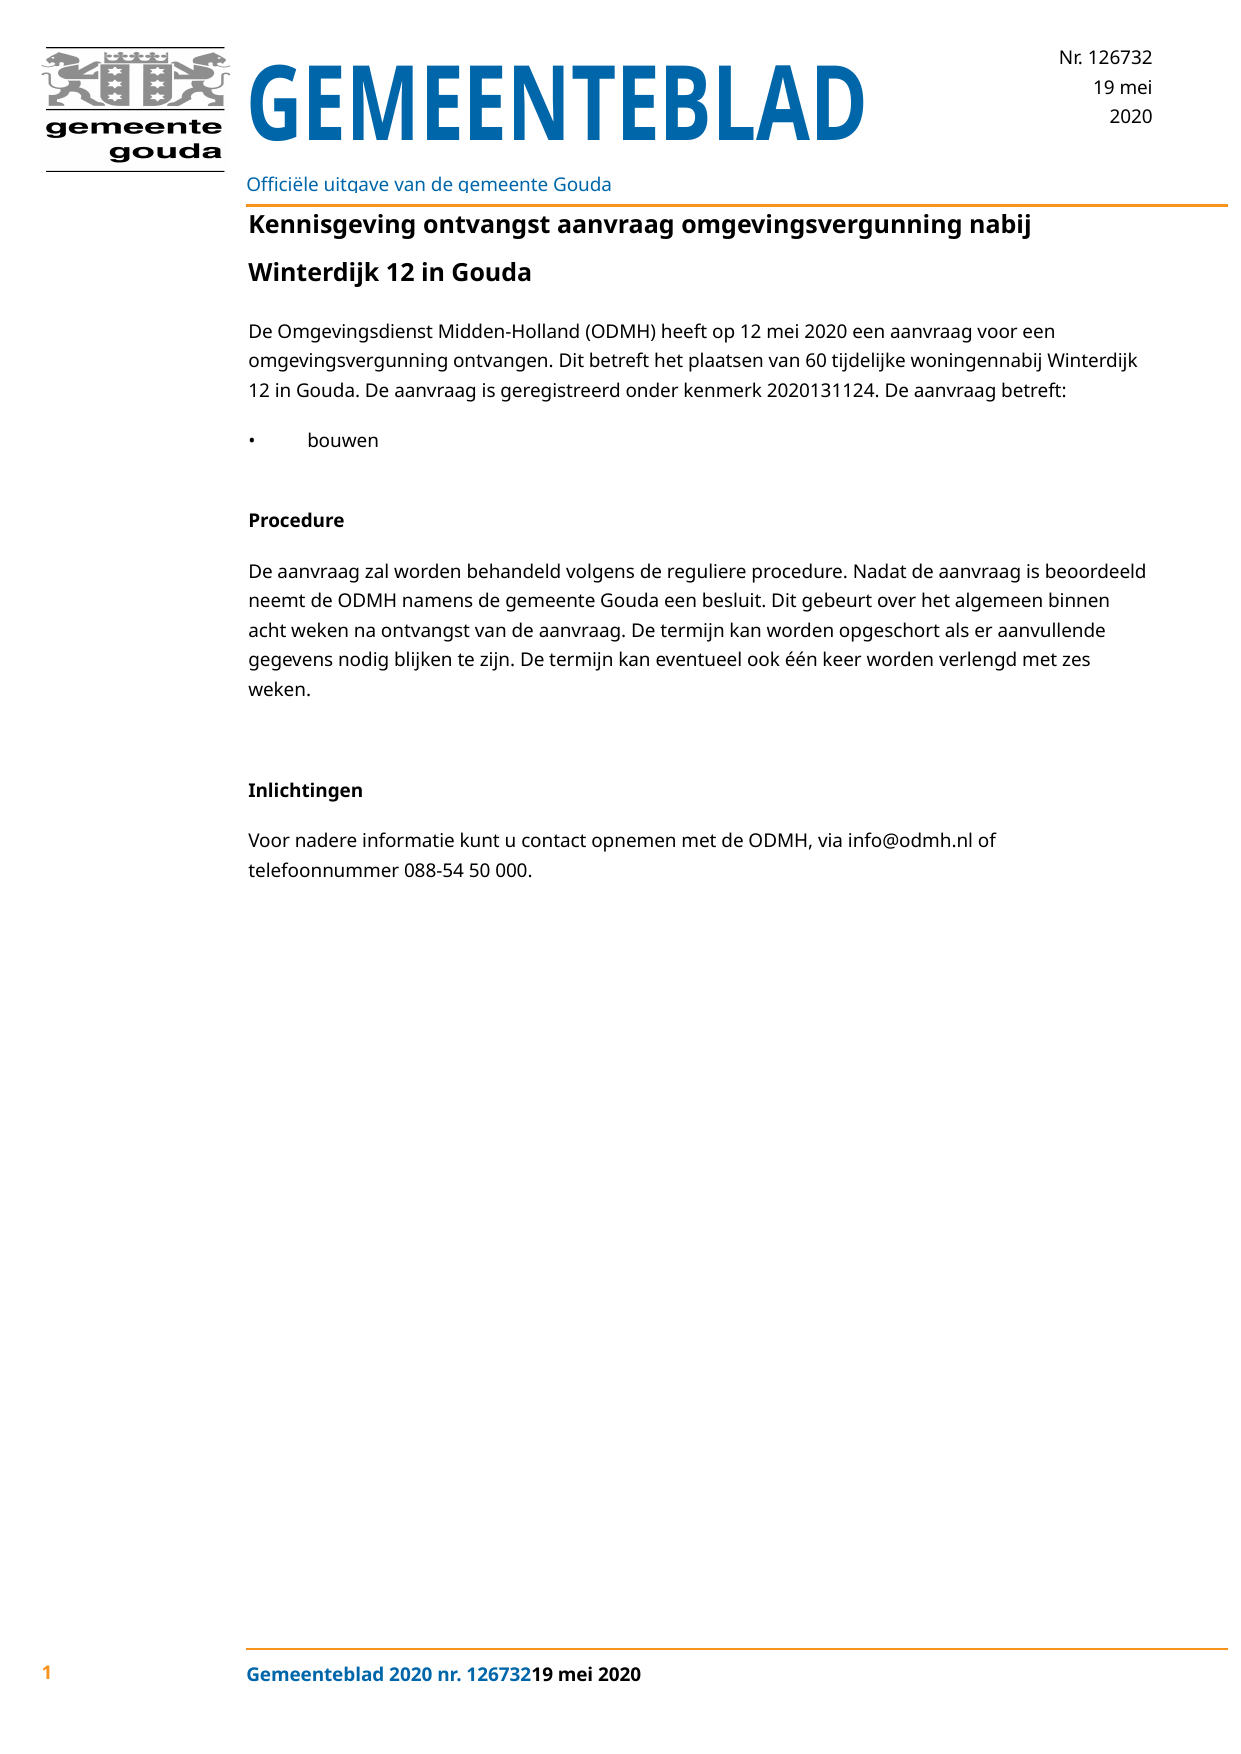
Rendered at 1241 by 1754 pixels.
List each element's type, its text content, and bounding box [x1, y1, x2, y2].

text Procedure [248, 507, 1152, 533]
text Voor nadere informatie kunt u contact opnemen met de ODMH, via info@odmh.nl of telefoonnummer 088-54 50 000. [248, 827, 1152, 883]
text Kennisgeving ontvangst aanvraag omgevingsvergunning nabij Winterdijk 12 in Gouda [248, 207, 1152, 288]
text De aanvraag zal worden behandeld volgens de reguliere procedure. Nadat de aanvraag is beoordeeld neemt de ODMH namens de gemeente Gouda een besluit. Dit gebeurt over het algemeen binnen acht weken na ontvangst van de aanvraag. De termijn kan worden opgeschort als er aanvullende gegevens nodig blijken te zijn. De termijn kan eventueel ook één keer worden verlengd met zes weken. [248, 558, 1152, 702]
picture [41, 47, 231, 172]
list bouwen [248, 427, 1152, 453]
text Inlichtingen [248, 777, 1152, 803]
text De Omgevingsdienst Midden-Holland (ODMH) heeft op 12 mei 2020 een aanvraag voor een omgevingsvergunning ontvangen. Dit betreft het plaatsen van 60 tijdelijke woningennabij Winterdijk 12 in Gouda. De aanvraag is geregistreerd onder kenmerk 2020131124. De aanvraag betreft: [248, 318, 1152, 403]
